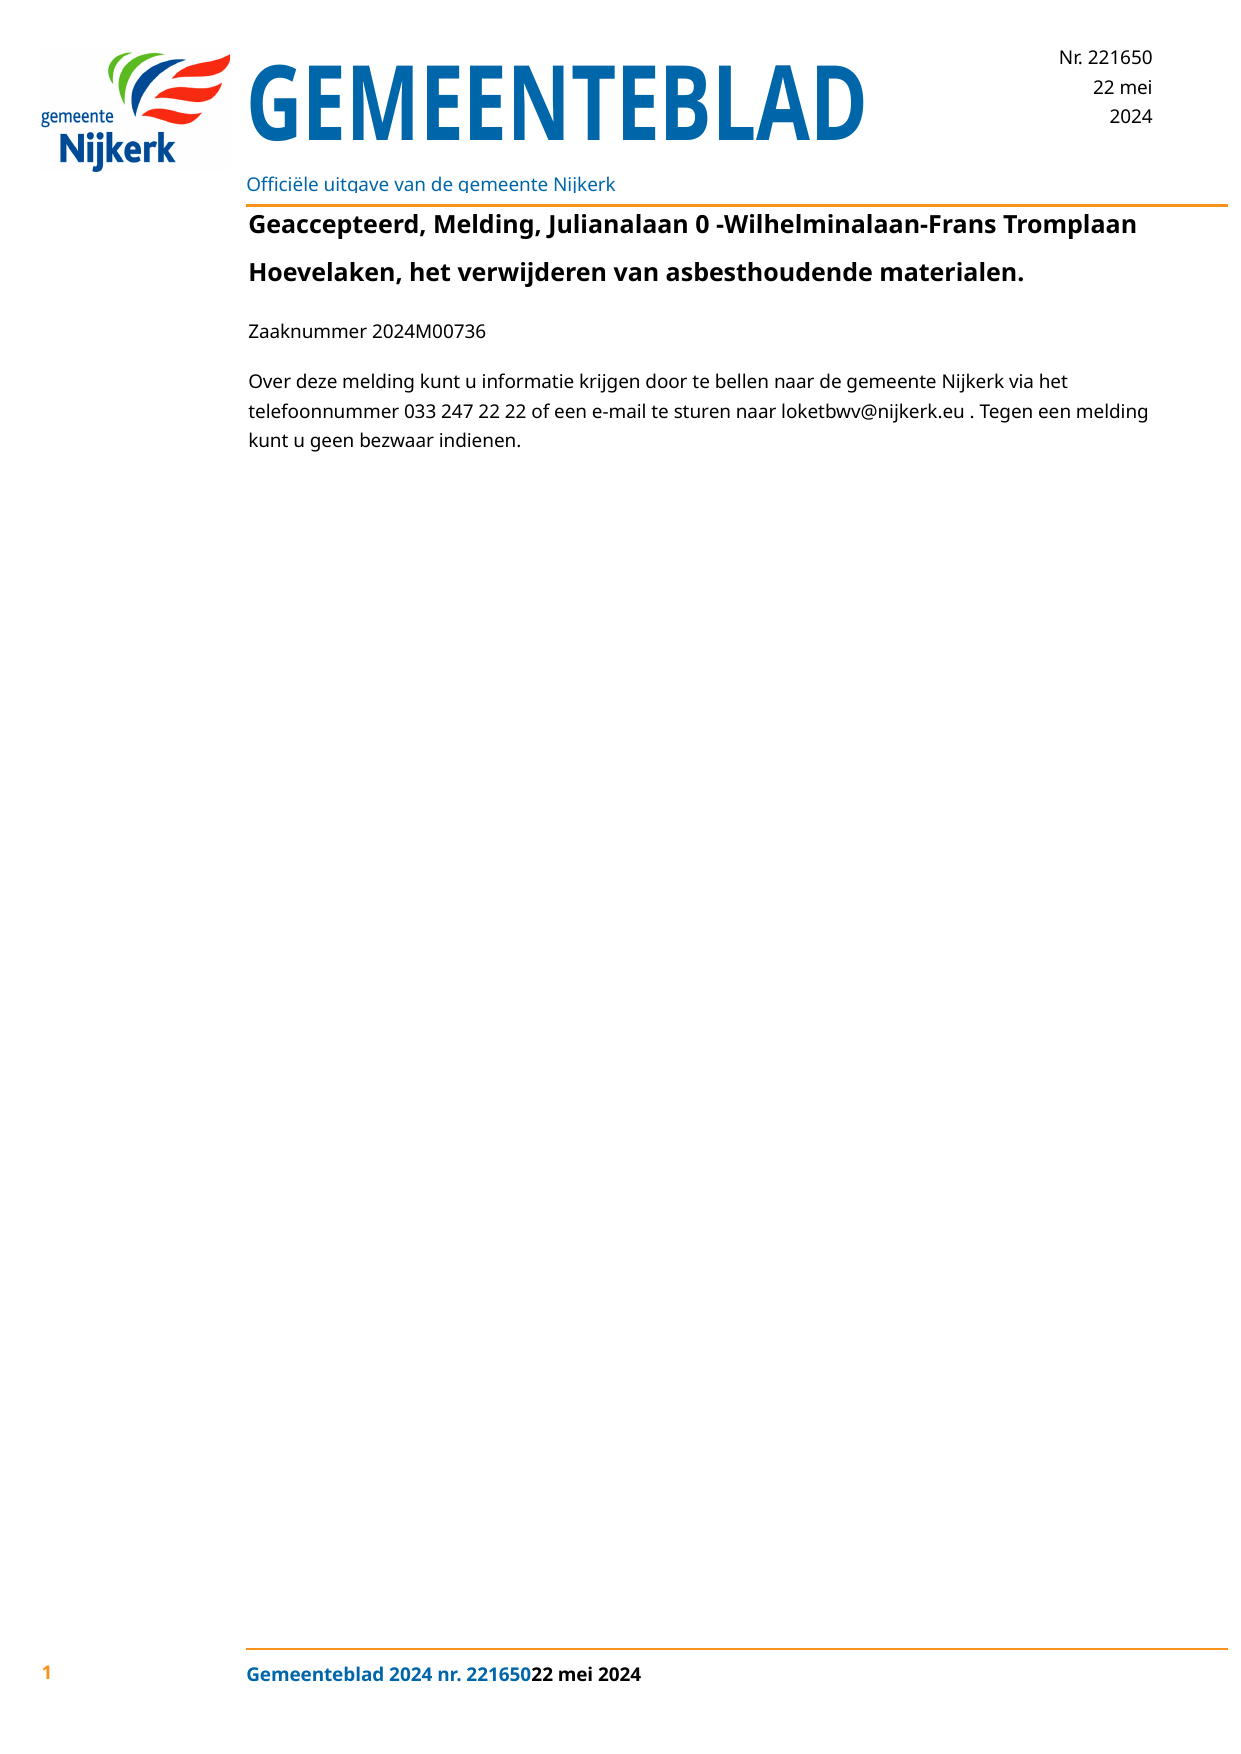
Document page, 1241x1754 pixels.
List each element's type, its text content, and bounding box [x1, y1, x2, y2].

text Zaaknummer 2024M00736 [248, 318, 1152, 344]
text Geaccepteerd, Melding, Julianalaan 0 -Wilhelminalaan-Frans Tromplaan Hoevelaken, het verwijderen van asbesthoudende materialen. [248, 207, 1152, 288]
picture [41, 47, 231, 172]
text Over deze melding kunt u informatie krijgen door te bellen naar de gemeente Nijkerk via het telefoonnummer 033 247 22 22 of een e-mail te sturen naar loketbwv@nijkerk.eu . Tegen een melding kunt u geen bezwaar indienen. [248, 368, 1152, 453]
